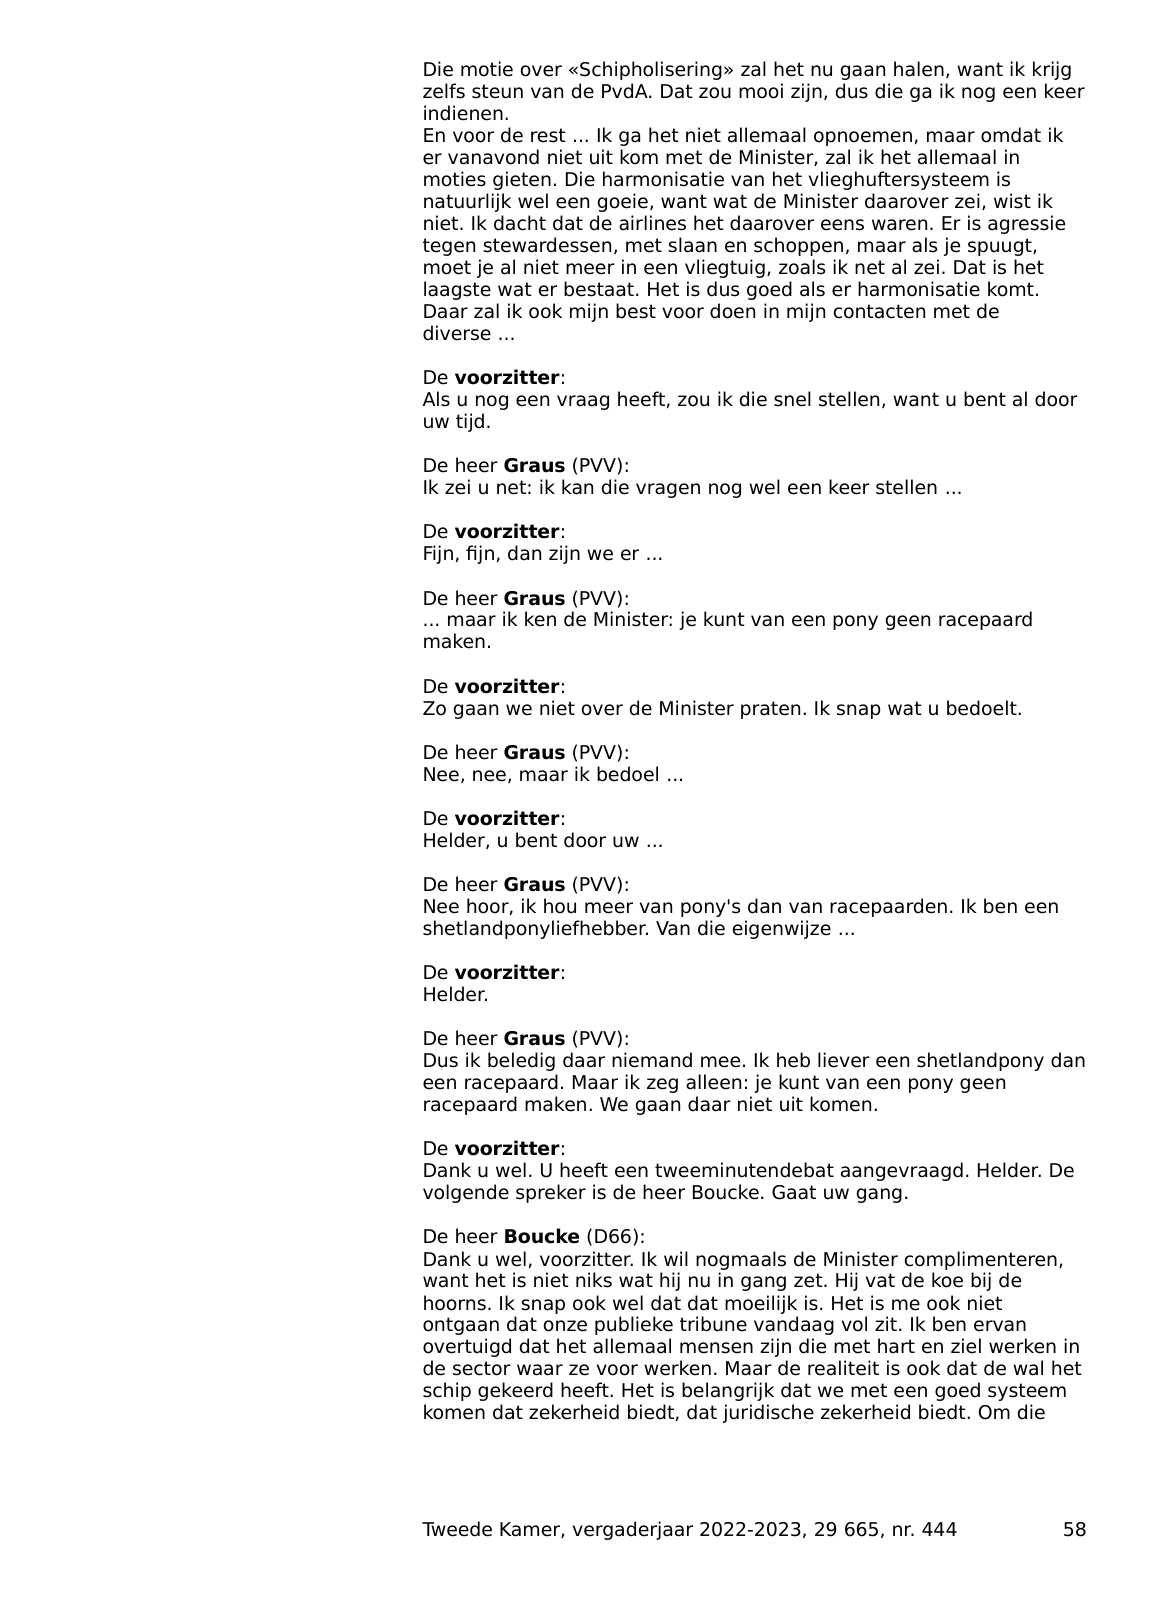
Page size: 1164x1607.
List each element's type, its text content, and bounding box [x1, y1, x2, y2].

text Fijn, fijn, dan zijn we er ... [422, 543, 1087, 565]
text Nee hoor, ik hou meer van pony's dan van racepaarden. Ik ben een shetlandponyliefhebber. Van die eigenwijze ... [422, 896, 1087, 940]
text De voorzitter: [422, 521, 1087, 543]
text Helder. [422, 984, 1087, 1006]
text Nee, nee, maar ik bedoel ... [422, 764, 1087, 786]
text Dus ik beledig daar niemand mee. Ik heb liever een shetlandpony dan een racepaard. Maar ik zeg alleen: je kunt van een pony geen racepaard maken. We gaan daar niet uit komen. [422, 1050, 1087, 1116]
text De heer Graus (PVV): [422, 874, 1087, 896]
text De heer Graus (PVV): [422, 587, 1087, 609]
text De voorzitter: [422, 1138, 1087, 1160]
text Zo gaan we niet over de Minister praten. Ik snap wat u bedoelt. [422, 697, 1087, 719]
text Helder, u bent door uw ... [422, 830, 1087, 852]
text De heer Graus (PVV): [422, 1028, 1087, 1050]
text En voor de rest ... Ik ga het niet allemaal opnoemen, maar omdat ik er vanavond niet uit kom met de Minister, zal ik het allemaal in moties gieten. Die harmonisatie van het vlieghuftersysteem is natuurlijk wel een goeie, want wat de Minister daarover zei, wist ik niet. Ik dacht dat de airlines het daarover eens waren. Er is agressie tegen stewardessen, met slaan en schoppen, maar als je spuugt, moet je al niet meer in een vliegtuig, zoals ik net al zei. Dat is het laagste wat er bestaat. Het is dus goed als er harmonisatie komt. Daar zal ik ook mijn best voor doen in mijn contacten met de diverse ... [422, 125, 1087, 345]
text De heer Graus (PVV): [422, 455, 1087, 477]
text Dank u wel, voorzitter. Ik wil nogmaals de Minister complimenteren, want het is niet niks wat hij nu in gang zet. Hij vat de koe bij de hoorns. Ik snap ook wel dat dat moeilijk is. Het is me ook niet ontgaan dat onze publieke tribune vandaag vol zit. Ik ben ervan overtuigd dat het allemaal mensen zijn die met hart en ziel werken in de sector waar ze voor werken. Maar de realiteit is ook dat de wal het schip gekeerd heeft. Het is belangrijk dat we met een goed systeem komen dat zekerheid biedt, dat juridische zekerheid biedt. Om die [422, 1248, 1087, 1424]
text Ik zei u net: ik kan die vragen nog wel een keer stellen ... [422, 477, 1087, 499]
text De voorzitter: [422, 676, 1087, 697]
text Dank u wel. U heeft een tweeminutendebat aangevraagd. Helder. De volgende spreker is de heer Boucke. Gaat uw gang. [422, 1160, 1087, 1204]
text De heer Boucke (D66): [422, 1226, 1087, 1248]
text ... maar ik ken de Minister: je kunt van een pony geen racepaard maken. [422, 609, 1087, 653]
text Die motie over «Schipholisering» zal het nu gaan halen, want ik krijg zelfs steun van de PvdA. Dat zou mooi zijn, dus die ga ik nog een keer indienen. [422, 59, 1087, 125]
text De voorzitter: [422, 808, 1087, 830]
text De heer Graus (PVV): [422, 742, 1087, 764]
text De voorzitter: [422, 367, 1087, 389]
text De voorzitter: [422, 962, 1087, 984]
text Als u nog een vraag heeft, zou ik die snel stellen, want u bent al door uw tijd. [422, 389, 1087, 433]
